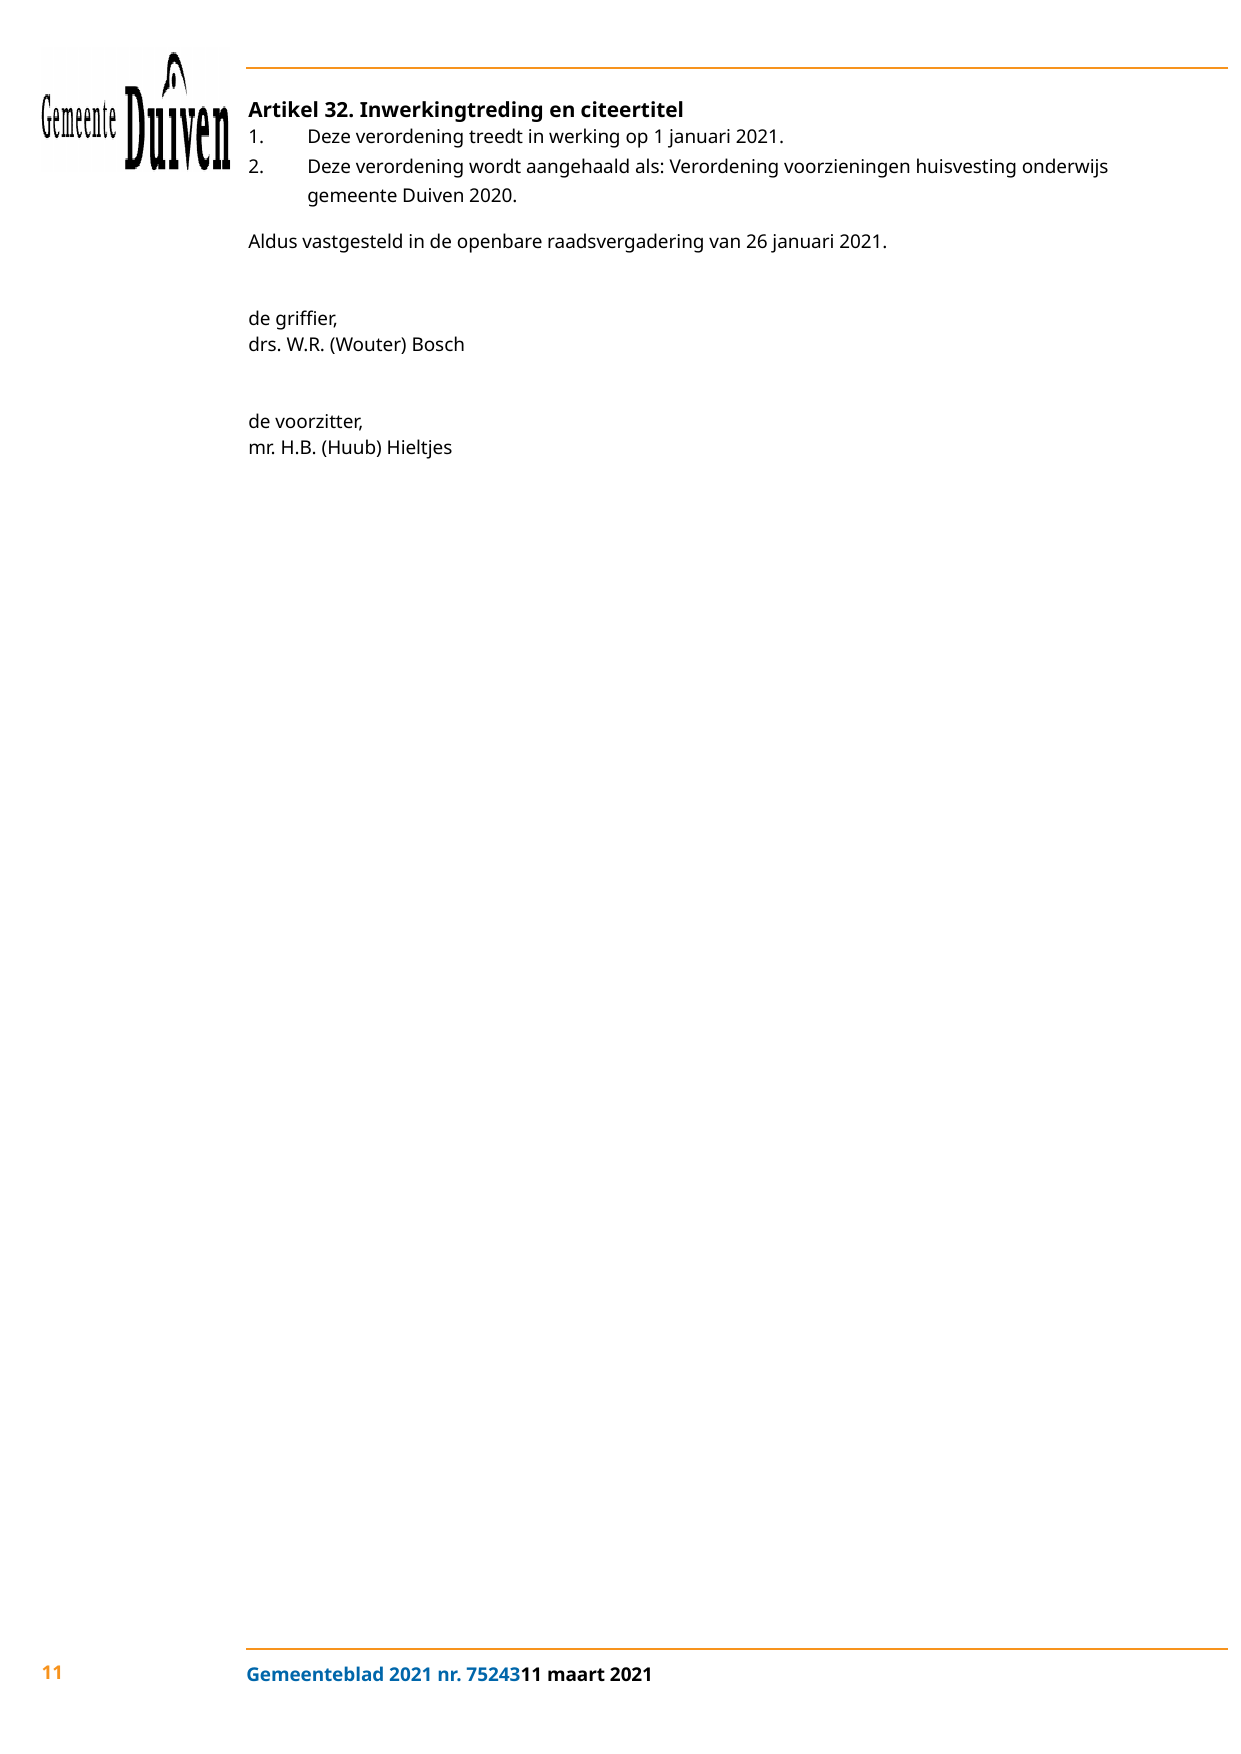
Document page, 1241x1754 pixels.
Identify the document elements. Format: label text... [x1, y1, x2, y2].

text Artikel 32. Inwerkingtreding en citeertitel [248, 95, 1152, 123]
text de voorzitter, [248, 408, 1152, 434]
list Deze verordening wordt aangehaald als: Verordening voorzieningen huisvesting onderwijs gemeente Duiven 2020. [248, 153, 1152, 208]
text drs. W.R. (Wouter) Bosch [248, 331, 1152, 357]
text de griffier, [248, 305, 1152, 331]
text Aldus vastgesteld in de openbare raadsvergadering van 26 januari 2021. [248, 228, 1152, 254]
text mr. H.B. (Huub) Hieltjes [248, 434, 1152, 459]
picture [41, 47, 231, 172]
list Deze verordening treedt in werking op 1 januari 2021. [248, 123, 1152, 149]
